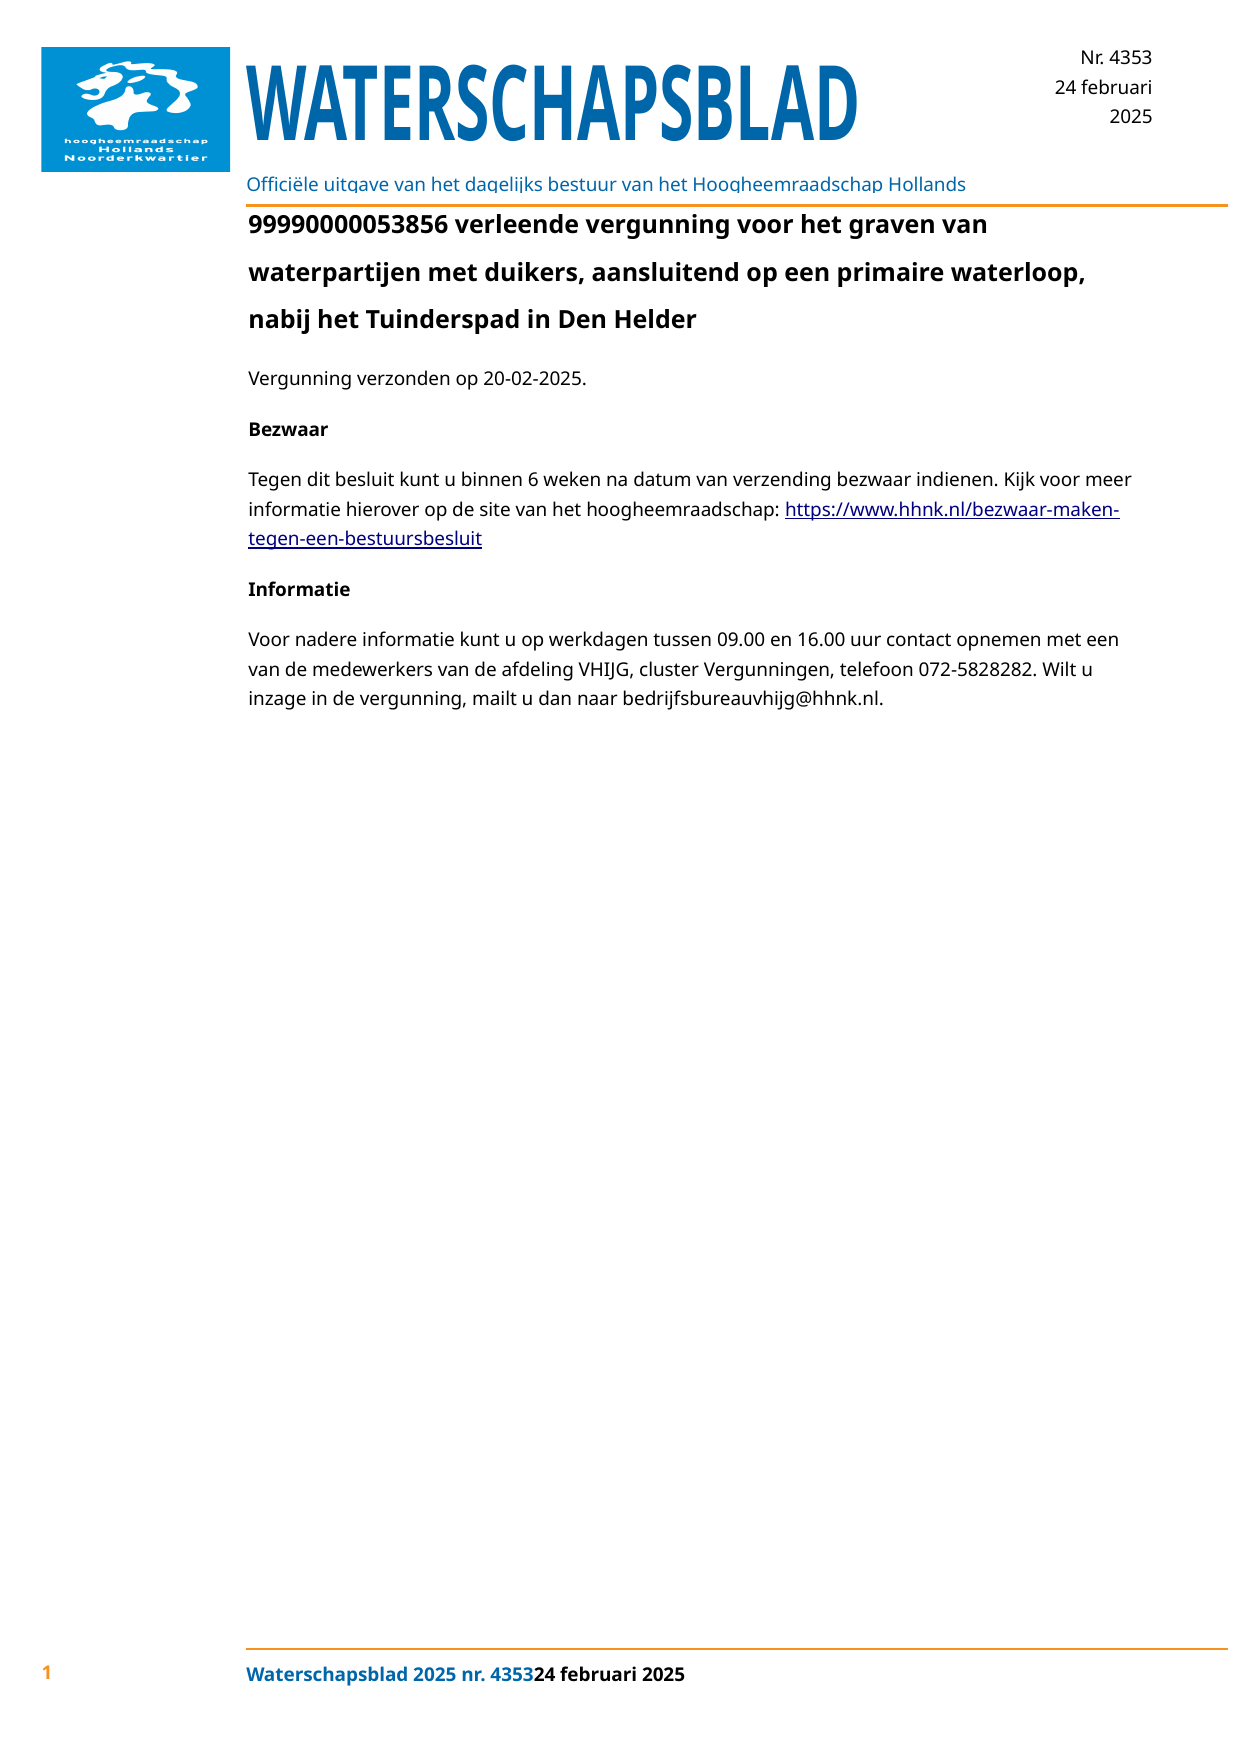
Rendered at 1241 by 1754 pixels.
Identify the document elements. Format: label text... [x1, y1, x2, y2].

picture [88, 87, 157, 130]
text Bezwaar [248, 416, 1152, 442]
text Tegen dit besluit kunt u binnen 6 weken na datum van verzending bezwaar indienen. Kijk voor meer informatie hierover op de site van het hoogheemraadschap: https://www.hhnk.nl/bezwaar-maken-tegen-een-bestuursbesluit [248, 466, 1152, 551]
text Vergunning verzonden op 20-02-2025. [248, 366, 1152, 391]
text Informatie [248, 576, 1152, 602]
text Voor nadere informatie kunt u op werkdagen tussen 09.00 en 16.00 uur contact opnemen met een van de medewerkers van de afdeling VHIJG, cluster Vergunningen, telefoon 072-5828282. Wilt u inzage in de vergunning, mailt u dan naar bedrijfsbureauvhijg@hhnk.nl. [248, 626, 1152, 711]
picture [118, 62, 197, 112]
picture [129, 76, 144, 82]
text 99990000053856 verleende vergunning voor het graven van waterpartijen met duikers, aansluitend op een primaire waterloop, nabij het Tuinderspad in Den Helder [248, 207, 1152, 336]
picture [78, 64, 122, 99]
